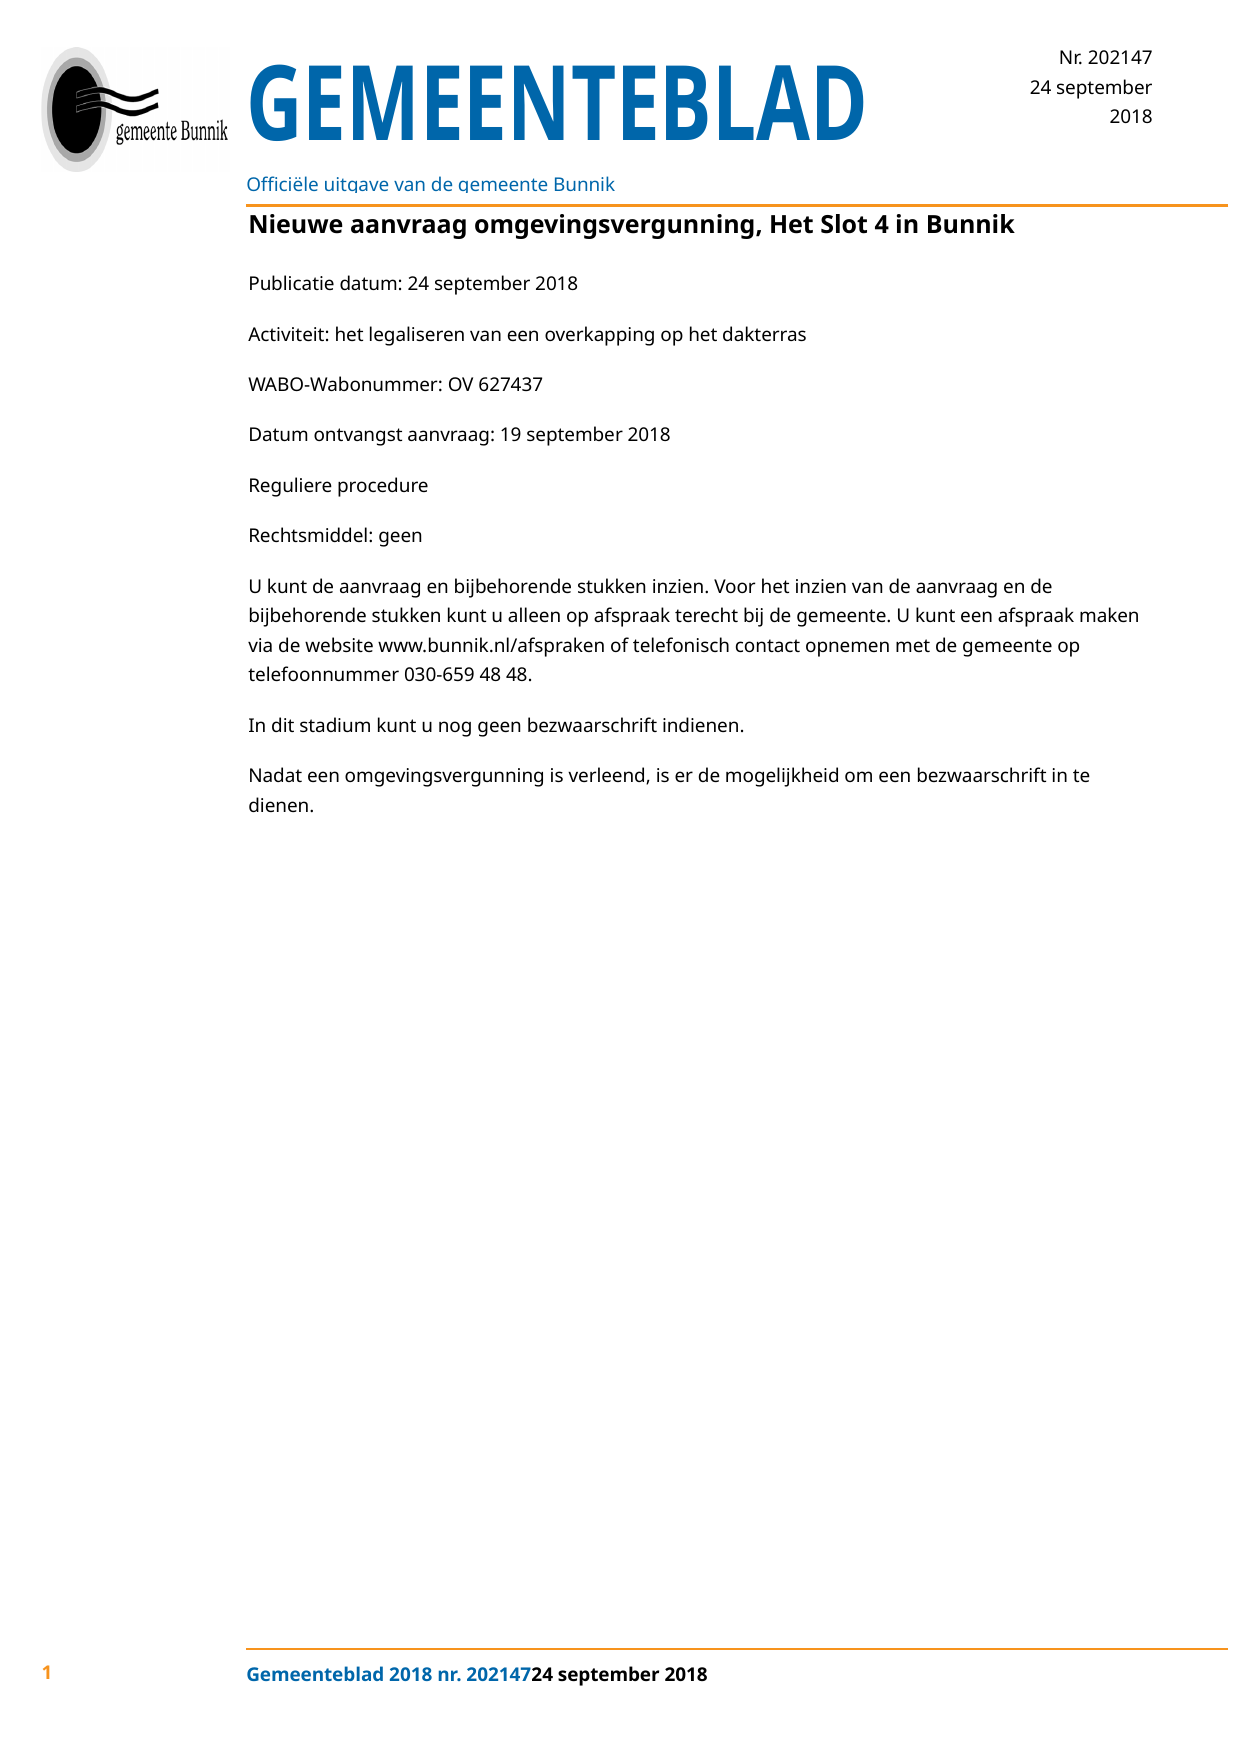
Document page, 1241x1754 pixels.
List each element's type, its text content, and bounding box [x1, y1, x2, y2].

text Datum ontvangst aanvraag: 19 september 2018 [248, 422, 1152, 447]
text Nieuwe aanvraag omgevingsvergunning, Het Slot 4 in Bunnik [248, 207, 1152, 241]
text Rechtsmiddel: geen [248, 522, 1152, 548]
text Nadat een omgevingsvergunning is verleend, is er de mogelijkheid om een bezwaarschrift in te dienen. [248, 762, 1152, 818]
picture [41, 47, 231, 172]
text Publicatie datum: 24 september 2018 [248, 270, 1152, 296]
text Reguliere procedure [248, 472, 1152, 498]
text WABO-Wabonummer: OV 627437 [248, 371, 1152, 397]
text U kunt de aanvraag en bijbehorende stukken inzien. Voor het inzien van de aanvraag en de bijbehorende stukken kunt u alleen op afspraak terecht bij de gemeente. U kunt een afspraak maken via de website www.bunnik.nl/afspraken of telefonisch contact opnemen met de gemeente op telefoonnummer 030-659 48 48. [248, 573, 1152, 687]
text Activiteit: het legaliseren van een overkapping op het dakterras [248, 321, 1152, 346]
text In dit stadium kunt u nog geen bezwaarschrift indienen. [248, 712, 1152, 738]
